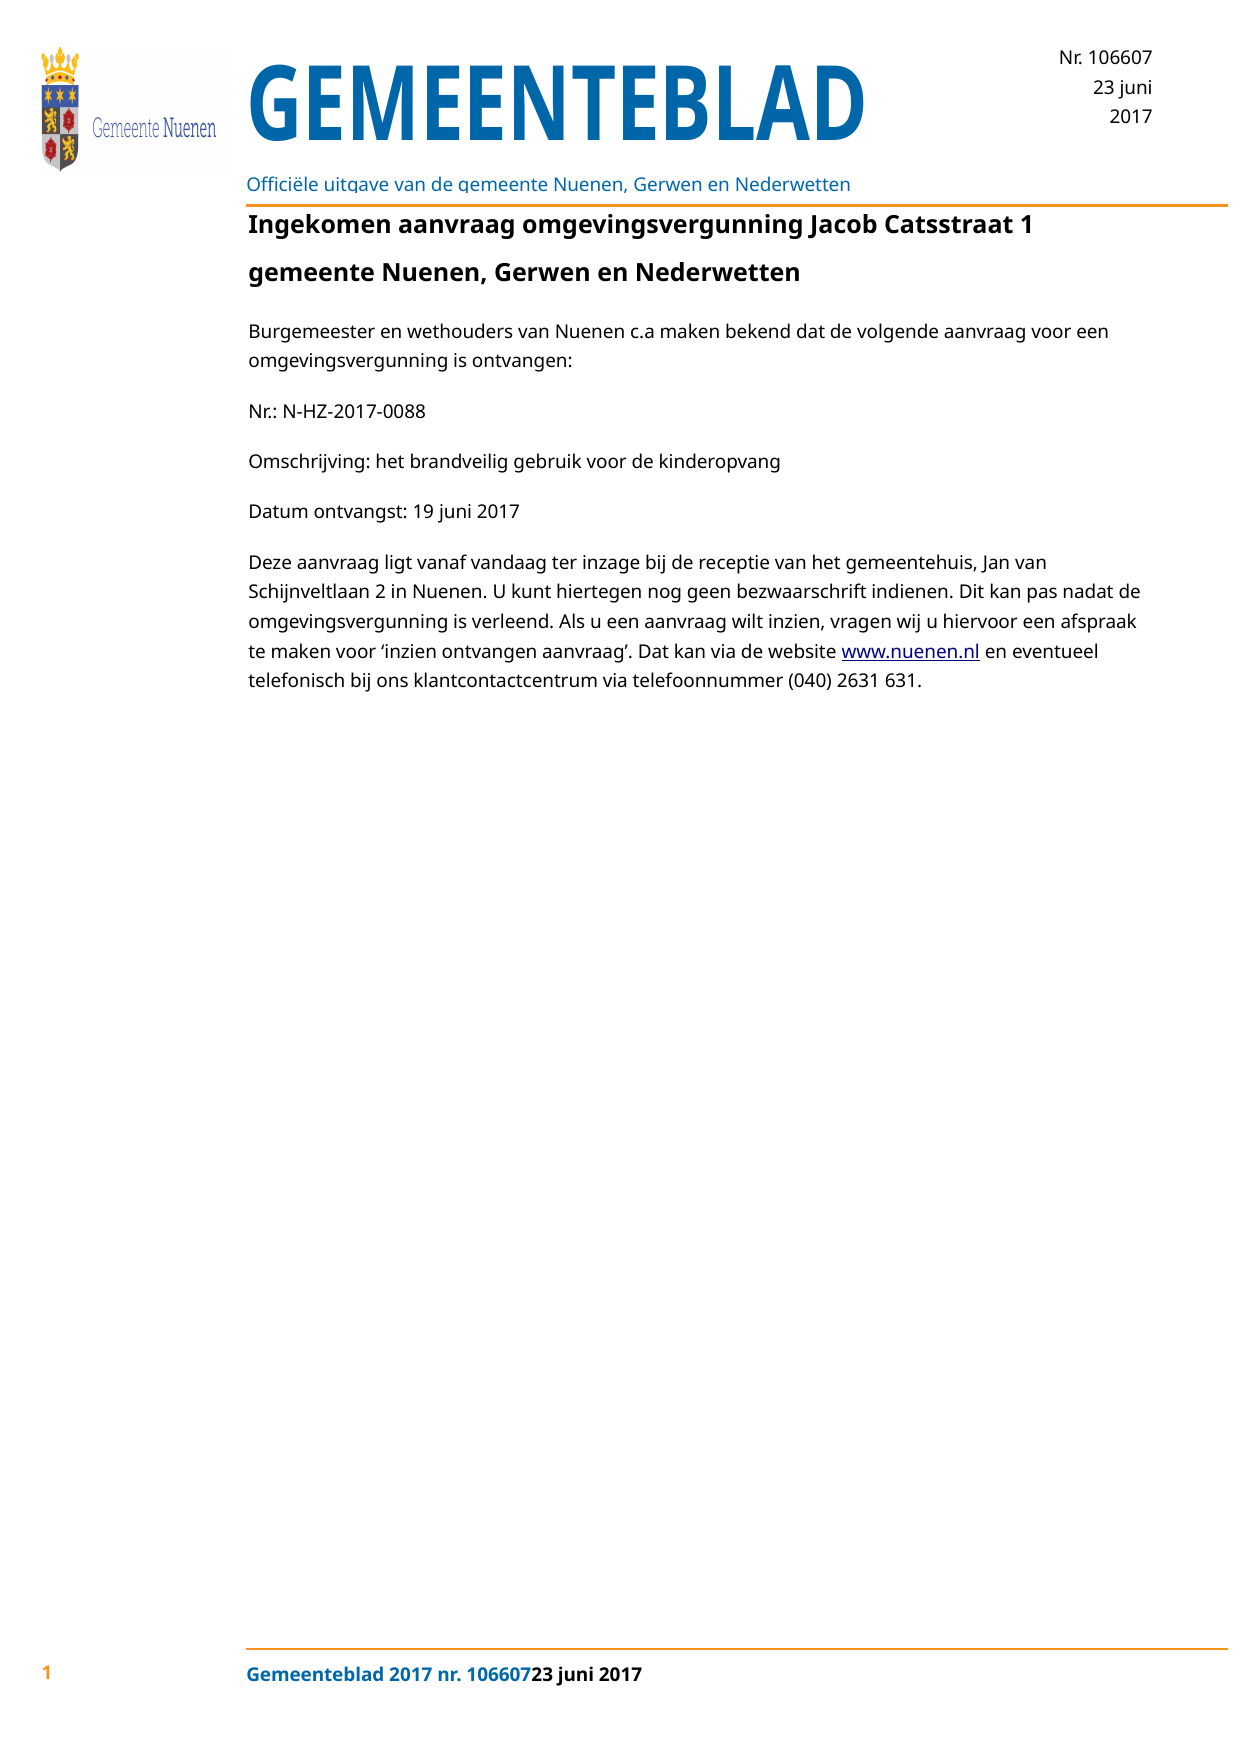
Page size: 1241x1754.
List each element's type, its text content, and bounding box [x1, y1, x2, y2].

text Burgemeester en wethouders van Nuenen c.a maken bekend dat de volgende aanvraag voor een omgevingsvergunning is ontvangen: [248, 318, 1152, 373]
text Nr.: N-HZ-2017-0088 [248, 398, 1152, 424]
text Omschrijving: het brandveilig gebruik voor de kinderopvang [248, 448, 1152, 474]
text Deze aanvraag ligt vanaf vandaag ter inzage bij de receptie van het gemeentehuis, Jan van Schijnveltlaan 2 in Nuenen. U kunt hiertegen nog geen bezwaarschrift indienen. Dit kan pas nadat de omgevingsvergunning is verleend. Als u een aanvraag wilt inzien, vragen wij u hiervoor een afspraak te maken voor ‘inzien ontvangen aanvraag’. Dat kan via de website www.nuenen.nl en eventueel telefonisch bij ons klantcontactcentrum via telefoonnummer (040) 2631 631. [248, 549, 1152, 693]
text Datum ontvangst: 19 juni 2017 [248, 499, 1152, 524]
picture [41, 47, 231, 172]
text Ingekomen aanvraag omgevingsvergunning Jacob Catsstraat 1 gemeente Nuenen, Gerwen en Nederwetten [248, 207, 1152, 288]
